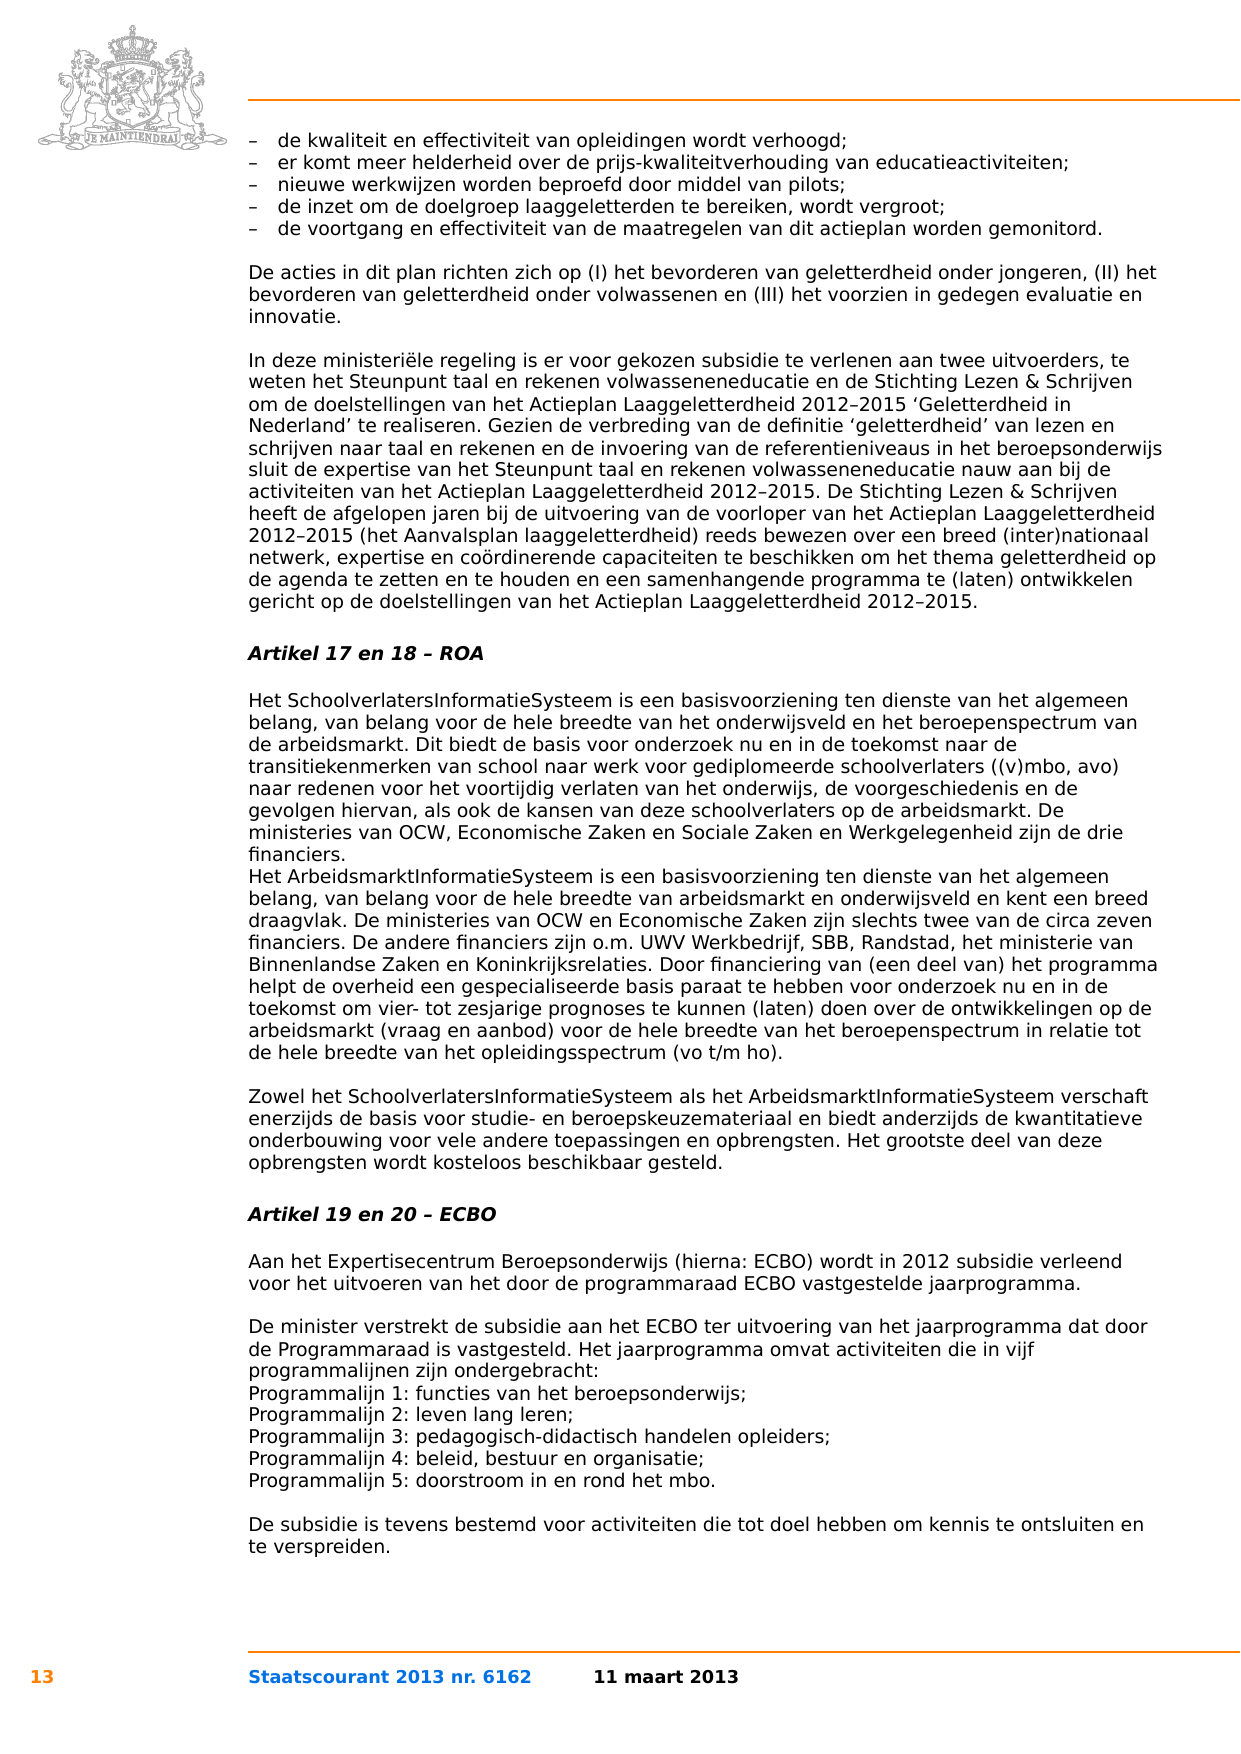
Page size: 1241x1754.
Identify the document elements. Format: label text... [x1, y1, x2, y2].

text – de voortgang en effectiviteit van de maatregelen van dit actieplan worden gemonitord. [248, 218, 1163, 240]
subtitle Artikel 19 en 20 – ECBO [248, 1204, 1163, 1226]
text Programmalijn 1: functies van het beroepsonderwijs; [248, 1382, 1163, 1404]
text Zowel het SchoolverlatersInformatieSysteem als het ArbeidsmarktInformatieSysteem verschaft enerzijds de basis voor studie- en beroepskeuzemateriaal en biedt anderzijds de kwantitatieve onderbouwing voor vele andere toepassingen en opbrengsten. Het grootste deel van deze opbrengsten wordt kosteloos beschikbaar gesteld. [248, 1086, 1163, 1174]
text Aan het Expertisecentrum Beroepsonderwijs (hierna: ECBO) wordt in 2012 subsidie verleend voor het uitvoeren van het door de programmaraad ECBO vastgestelde jaarprogramma. [248, 1251, 1163, 1294]
text Programmalijn 5: doorstroom in en rond het mbo. [248, 1470, 1163, 1492]
text Programmalijn 4: beleid, bestuur en organisatie; [248, 1448, 1163, 1470]
picture [38, 25, 227, 150]
text – de inzet om de doelgroep laaggeletterden te bereiken, wordt vergroot; [248, 196, 1163, 218]
text Programmalijn 3: pedagogisch-didactisch handelen opleiders; [248, 1426, 1163, 1448]
subtitle Artikel 17 en 18 – ROA [248, 643, 1163, 665]
text – de kwaliteit en effectiviteit van opleidingen wordt verhoogd; [248, 130, 1163, 152]
text Het SchoolverlatersInformatieSysteem is een basisvoorziening ten dienste van het algemeen belang, van belang voor de hele breedte van het onderwijsveld en het beroepenspectrum van de arbeidsmarkt. Dit biedt de basis voor onderzoek nu en in de toekomst naar de transitiekenmerken van school naar werk voor gediplomeerde schoolverlaters ((v)mbo, avo) naar redenen voor het voortijdig verlaten van het onderwijs, de voorgeschiedenis en de gevolgen hiervan, als ook de kansen van deze schoolverlaters op de arbeidsmarkt. De ministeries van OCW, Economische Zaken en Sociale Zaken en Werkgelegenheid zijn de drie financiers. [248, 690, 1163, 866]
text De acties in dit plan richten zich op (I) het bevorderen van geletterdheid onder jongeren, (II) het bevorderen van geletterdheid onder volwassenen en (III) het voorzien in gedegen evaluatie en innovatie. [248, 262, 1163, 328]
text Het ArbeidsmarktInformatieSysteem is een basisvoorziening ten dienste van het algemeen belang, van belang voor de hele breedte van arbeidsmarkt en onderwijsveld en kent een breed draagvlak. De ministeries van OCW en Economische Zaken zijn slechts twee van de circa zeven financiers. De andere financiers zijn o.m. UWV Werkbedrijf, SBB, Randstad, het ministerie van Binnenlandse Zaken en Koninkrijksrelaties. Door financiering van (een deel van) het programma helpt de overheid een gespecialiseerde basis paraat te hebben voor onderzoek nu en in de toekomst om vier- tot zesjarige prognoses te kunnen (laten) doen over de ontwikkelingen op de arbeidsmarkt (vraag en aanbod) voor de hele breedte van het beroepenspectrum in relatie tot de hele breedte van het opleidingsspectrum (vo t/m ho). [248, 866, 1163, 1064]
text – er komt meer helderheid over de prijs-kwaliteitverhouding van educatieactiviteiten; [248, 152, 1163, 174]
text – nieuwe werkwijzen worden beproefd door middel van pilots; [248, 174, 1163, 196]
text In deze ministeriële regeling is er voor gekozen subsidie te verlenen aan twee uitvoerders, te weten het Steunpunt taal en rekenen volwasseneneducatie en de Stichting Lezen & Schrijven om de doelstellingen van het Actieplan Laaggeletterdheid 2012–2015 ‘Geletterdheid in Nederland’ te realiseren. Gezien de verbreding van de definitie ‘geletterdheid’ van lezen en schrijven naar taal en rekenen en de invoering van de referentieniveaus in het beroepsonderwijs sluit de expertise van het Steunpunt taal en rekenen volwasseneneducatie nauw aan bij de activiteiten van het Actieplan Laaggeletterdheid 2012–2015. De Stichting Lezen & Schrijven heeft de afgelopen jaren bij de uitvoering van de voorloper van het Actieplan Laaggeletterdheid 2012–2015 (het Aanvalsplan laaggeletterdheid) reeds bewezen over een breed (inter)nationaal netwerk, expertise en coördinerende capaciteiten te beschikken om het thema geletterdheid op de agenda te zetten en te houden en een samenhangende programma te (laten) ontwikkelen gericht op de doelstellingen van het Actieplan Laaggeletterdheid 2012–2015. [248, 349, 1163, 613]
text De minister verstrekt de subsidie aan het ECBO ter uitvoering van het jaarprogramma dat door de Programmaraad is vastgesteld. Het jaarprogramma omvat activiteiten die in vijf programmalijnen zijn ondergebracht: [248, 1316, 1163, 1382]
text Programmalijn 2: leven lang leren; [248, 1404, 1163, 1426]
text De subsidie is tevens bestemd voor activiteiten die tot doel hebben om kennis te ontsluiten en te verspreiden. [248, 1514, 1163, 1558]
